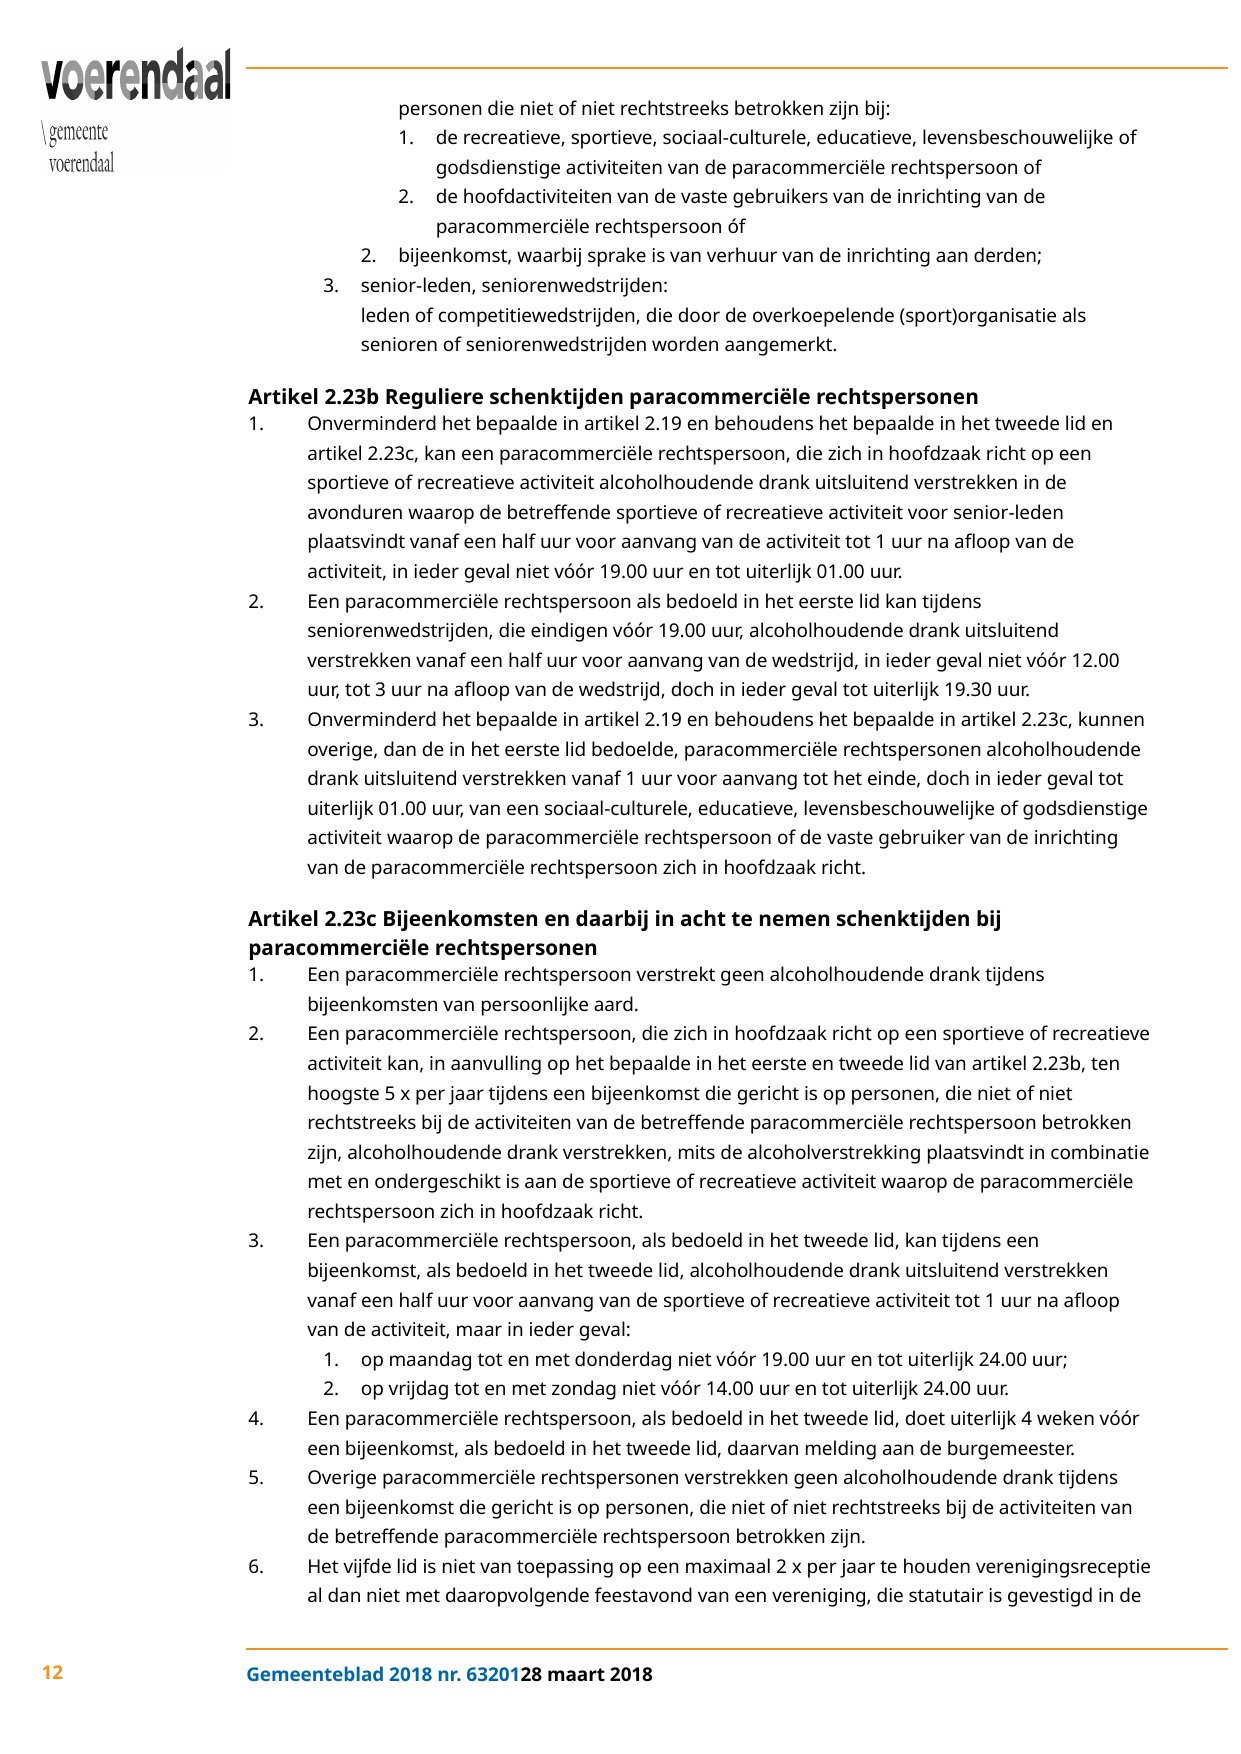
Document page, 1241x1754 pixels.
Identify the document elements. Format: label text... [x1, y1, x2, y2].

text Artikel 2.23c Bijeenkomsten en daarbij in acht te nemen schenktijden bij paracommerciële rechtspersonen [248, 904, 1152, 961]
list personen die niet of niet rechtstreeks betrokken zijn bij: [361, 95, 1152, 121]
list op maandag tot en met donderdag niet vóór 19.00 uur en tot uiterlijk 24.00 uur; [323, 1346, 1152, 1372]
list Een paracommerciële rechtspersoon, als bedoeld in het tweede lid, kan tijdens een bijeenkomst, als bedoeld in het tweede lid, alcoholhoudende drank uitsluitend verstrekken vanaf een half uur voor aanvang van de sportieve of recreatieve activiteit tot 1 uur na afloop van de activiteit, maar in ieder geval: [248, 1228, 1152, 1342]
list Onverminderd het bepaalde in artikel 2.19 en behoudens het bepaalde in het tweede lid en artikel 2.23c, kan een paracommerciële rechtspersoon, die zich in hoofdzaak richt op een sportieve of recreatieve activiteit alcoholhoudende drank uitsluitend verstrekken in de avonduren waarop de betreffende sportieve of recreatieve activiteit voor senior-leden plaatsvindt vanaf een half uur voor aanvang van de activiteit tot 1 uur na afloop van de activiteit, in ieder geval niet vóór 19.00 uur en tot uiterlijk 01.00 uur. [248, 410, 1152, 584]
list Onverminderd het bepaalde in artikel 2.19 en behoudens het bepaalde in artikel 2.23c, kunnen overige, dan de in het eerste lid bedoelde, paracommerciële rechtspersonen alcoholhoudende drank uitsluitend verstrekken vanaf 1 uur voor aanvang tot het einde, doch in ieder geval tot uiterlijk 01.00 uur, van een sociaal-culturele, educatieve, levensbeschouwelijke of godsdienstige activiteit waarop de paracommerciële rechtspersoon of de vaste gebruiker van de inrichting van de paracommerciële rechtspersoon zich in hoofdzaak richt. [248, 706, 1152, 880]
picture [41, 47, 231, 172]
list Het vijfde lid is niet van toepassing op een maximaal 2 x per jaar te houden verenigingsreceptie al dan niet met daaropvolgende feestavond van een vereniging, die statutair is gevestigd in de [248, 1553, 1152, 1608]
list Overige paracommerciële rechtspersonen verstrekken geen alcoholhoudende drank tijdens een bijeenkomst die gericht is op personen, die niet of niet rechtstreeks bij de activiteiten van de betreffende paracommerciële rechtspersoon betrokken zijn. [248, 1464, 1152, 1549]
list Een paracommerciële rechtspersoon, die zich in hoofdzaak richt op een sportieve of recreatieve activiteit kan, in aanvulling op het bepaalde in het eerste en tweede lid van artikel 2.23b, ten hoogste 5 x per jaar tijdens een bijeenkomst die gericht is op personen, die niet of niet rechtstreeks bij de activiteiten van de betreffende paracommerciële rechtspersoon betrokken zijn, alcoholhoudende drank verstrekken, mits de alcoholverstrekking plaatsvindt in combinatie met en ondergeschikt is aan de sportieve of recreatieve activiteit waarop de paracommerciële rechtspersoon zich in hoofdzaak richt. [248, 1021, 1152, 1224]
list op vrijdag tot en met zondag niet vóór 14.00 uur en tot uiterlijk 24.00 uur. [323, 1376, 1152, 1401]
list Een paracommerciële rechtspersoon als bedoeld in het eerste lid kan tijdens seniorenwedstrijden, die eindigen vóór 19.00 uur, alcoholhoudende drank uitsluitend verstrekken vanaf een half uur voor aanvang van de wedstrijd, in ieder geval niet vóór 12.00 uur, tot 3 uur na afloop van de wedstrijd, doch in ieder geval tot uiterlijk 19.30 uur. [248, 588, 1152, 702]
list senior-leden, seniorenwedstrijden: [323, 272, 1152, 298]
list leden of competitiewedstrijden, die door de overkoepelende (sport)organisatie als senioren of seniorenwedstrijden worden aangemerkt. [323, 302, 1152, 357]
list de recreatieve, sportieve, sociaal-culturele, educatieve, levensbeschouwelijke of godsdienstige activiteiten van de paracommerciële rechtspersoon of [398, 124, 1152, 180]
list Een paracommerciële rechtspersoon, als bedoeld in het tweede lid, doet uiterlijk 4 weken vóór een bijeenkomst, als bedoeld in het tweede lid, daarvan melding aan de burgemeester. [248, 1405, 1152, 1460]
list Een paracommerciële rechtspersoon verstrekt geen alcoholhoudende drank tijdens bijeenkomsten van persoonlijke aard. [248, 961, 1152, 1017]
list bijeenkomst, waarbij sprake is van verhuur van de inrichting aan derden; [361, 243, 1152, 268]
text Artikel 2.23b Reguliere schenktijden paracommerciële rechtspersonen [248, 382, 1152, 410]
list de hoofdactiviteiten van de vaste gebruikers van de inrichting van de paracommerciële rechtspersoon óf [398, 183, 1152, 239]
